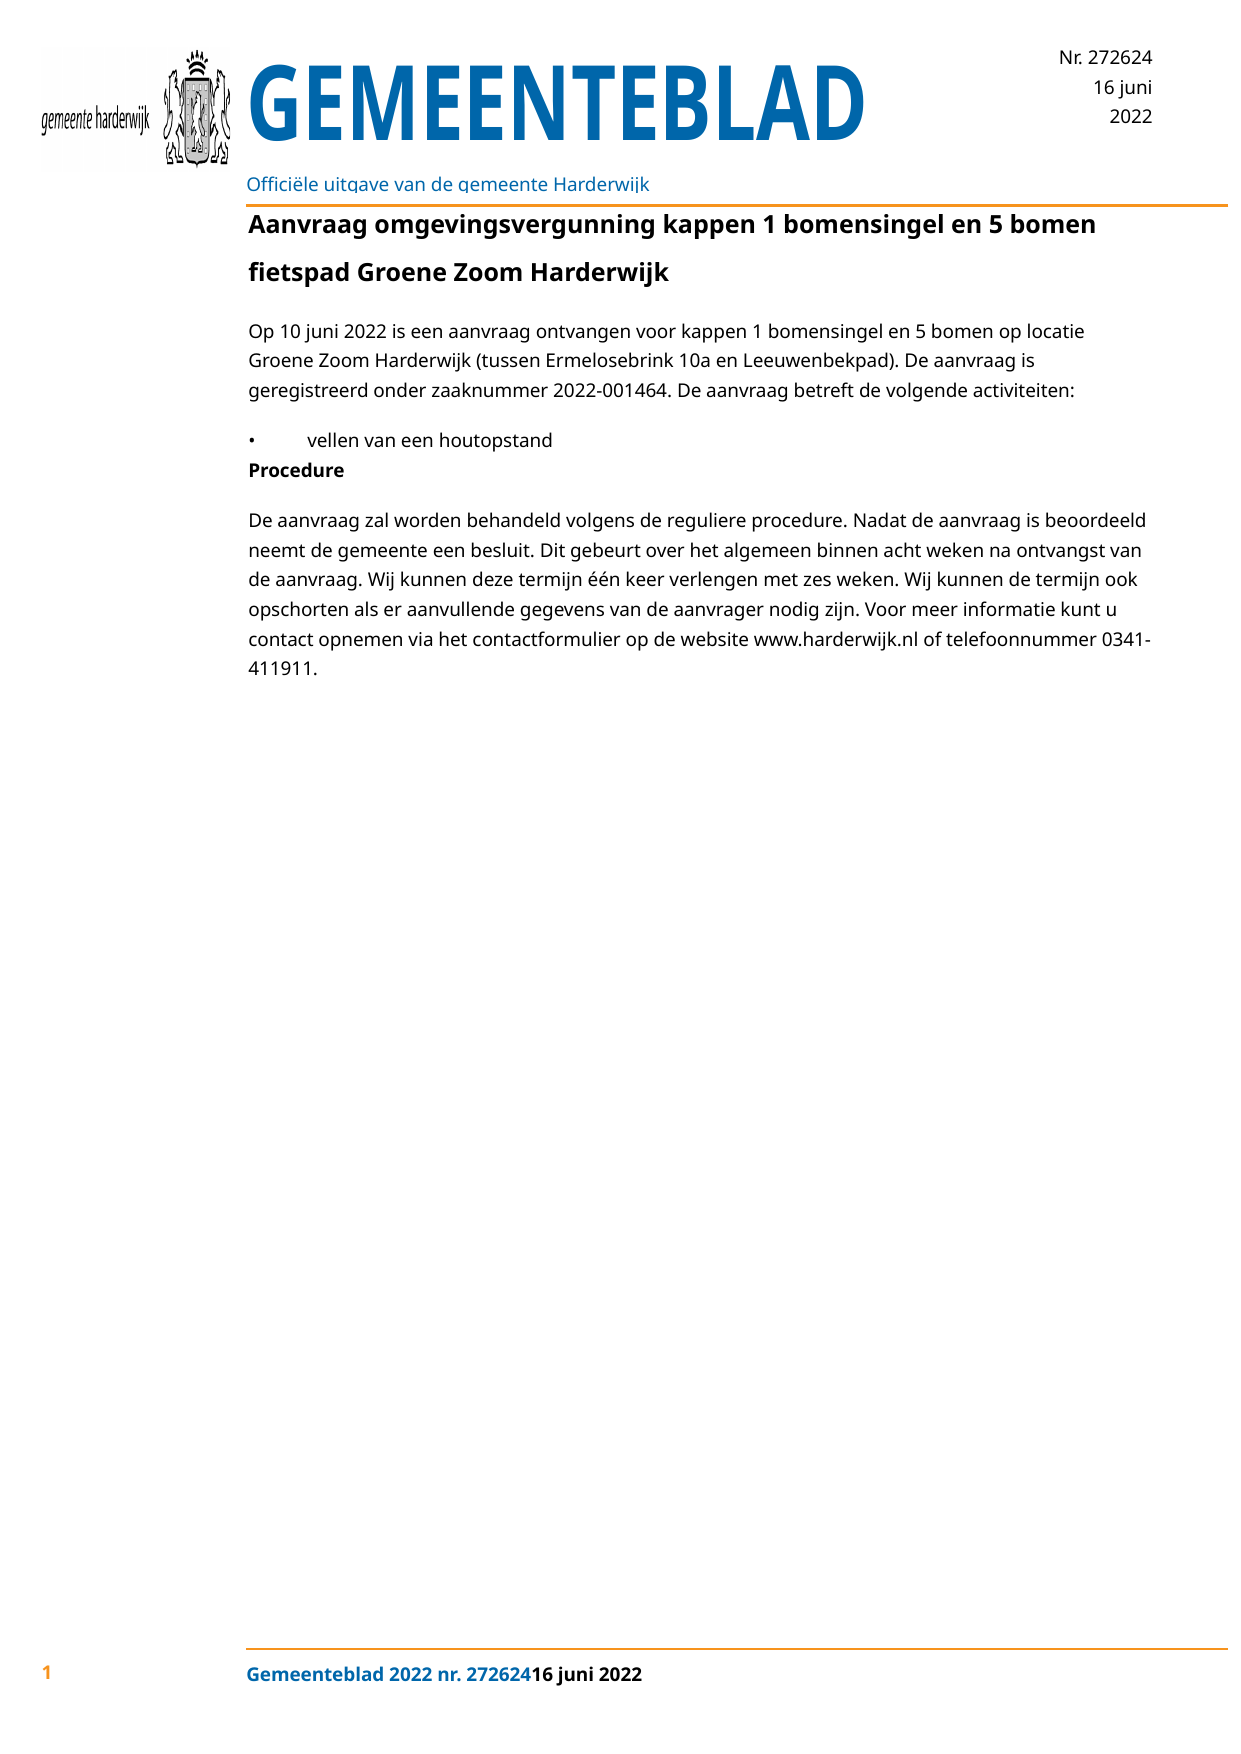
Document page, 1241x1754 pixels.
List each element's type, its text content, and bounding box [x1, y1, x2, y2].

text Op 10 juni 2022 is een aanvraag ontvangen voor kappen 1 bomensingel en 5 bomen op locatie Groene Zoom Harderwijk (tussen Ermelosebrink 10a en Leeuwenbekpad). De aanvraag is geregistreerd onder zaaknummer 2022-001464. De aanvraag betreft de volgende activiteiten: [248, 318, 1152, 403]
picture [41, 47, 231, 172]
text De aanvraag zal worden behandeld volgens de reguliere procedure. Nadat de aanvraag is beoordeeld neemt de gemeente een besluit. Dit gebeurt over het algemeen binnen acht weken na ontvangst van de aanvraag. Wij kunnen deze termijn één keer verlengen met zes weken. Wij kunnen de termijn ook opschorten als er aanvullende gegevens van de aanvrager nodig zijn. Voor meer informatie kunt u contact opnemen via het contactformulier op de website www.harderwijk.nl of telefoonnummer 0341-411911. [248, 507, 1152, 681]
text Procedure [248, 457, 1152, 483]
text Aanvraag omgevingsvergunning kappen 1 bomensingel en 5 bomen fietspad Groene Zoom Harderwijk [248, 207, 1152, 288]
list vellen van een houtopstand [248, 427, 1152, 453]
